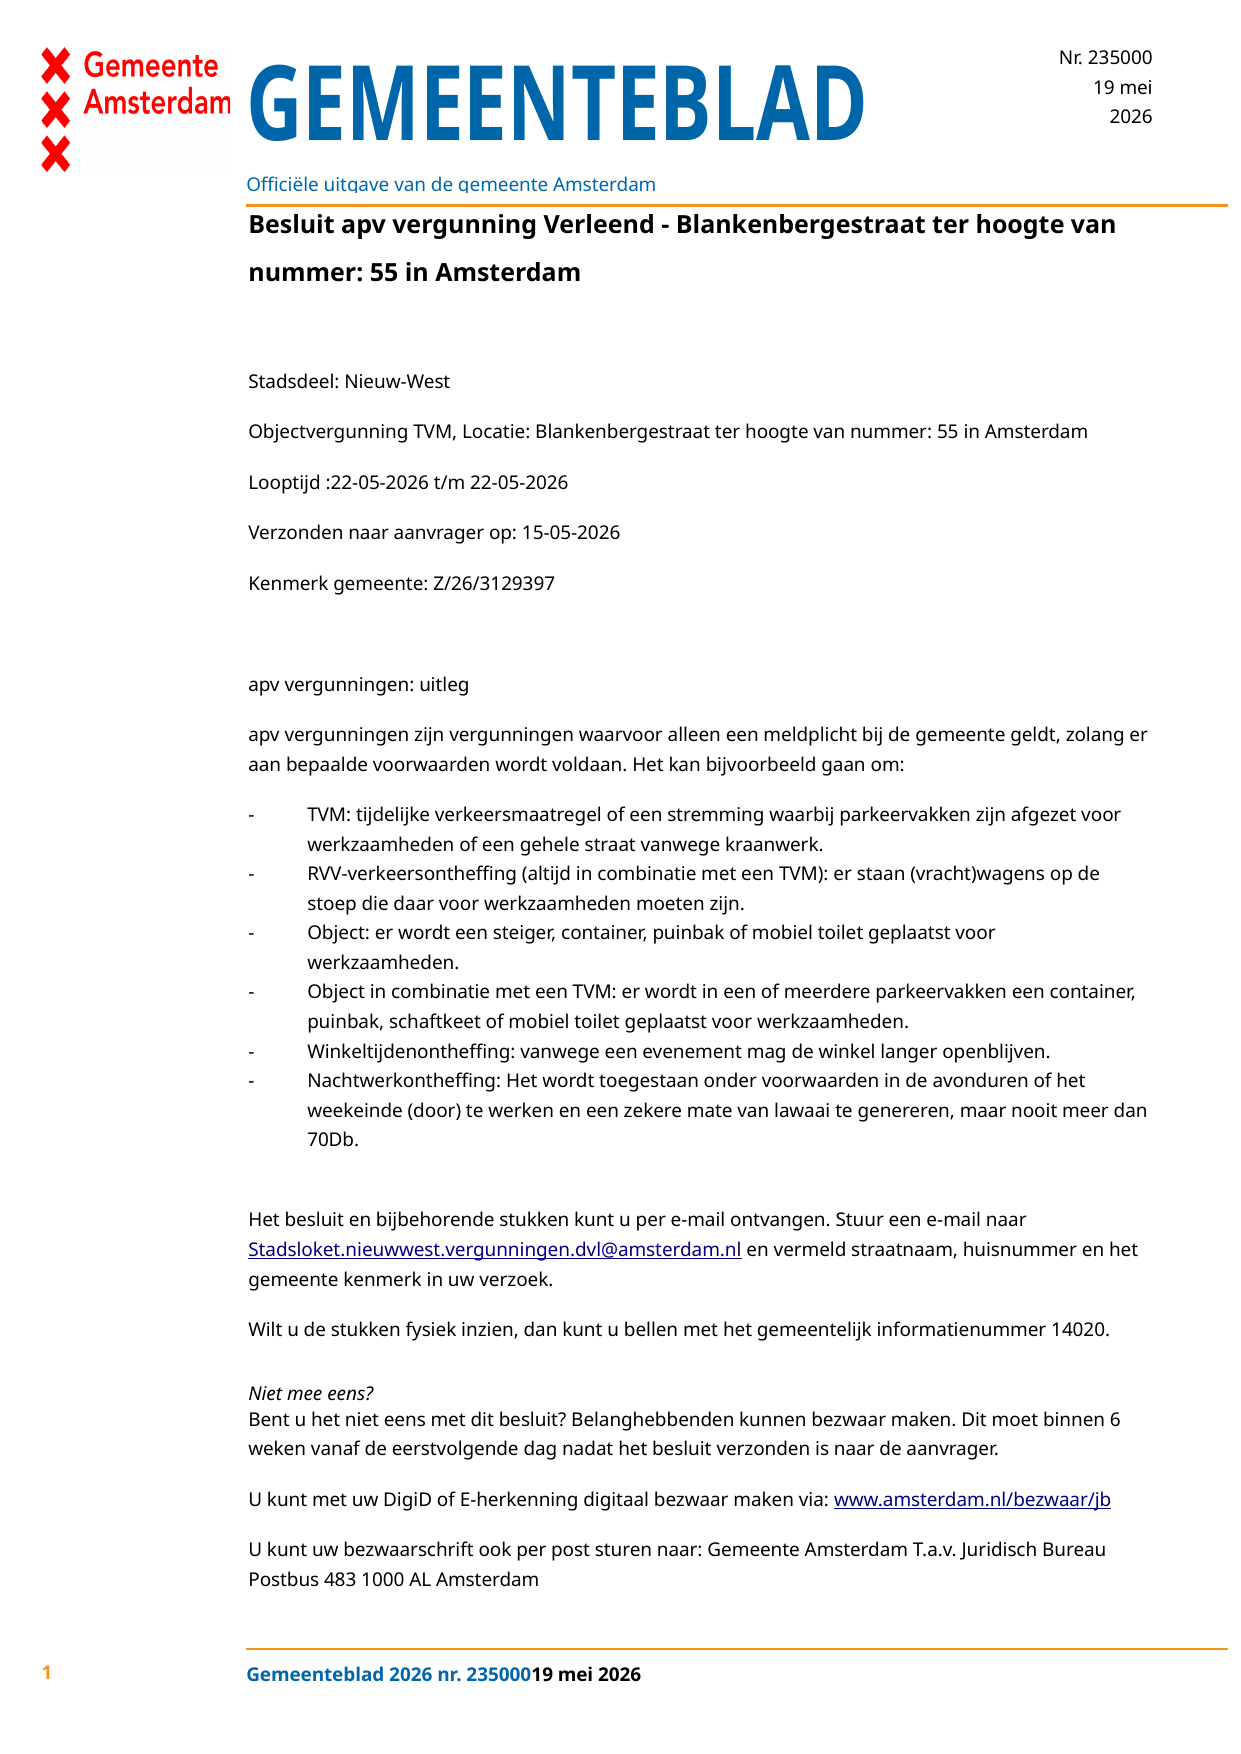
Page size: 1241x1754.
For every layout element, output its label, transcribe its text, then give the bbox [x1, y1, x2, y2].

text apv vergunningen: uitleg [248, 671, 1152, 697]
text Kenmerk gemeente: Z/26/3129397 [248, 570, 1152, 596]
list RVV-verkeersontheffing (altijd in combinatie met een TVM): er staan (vracht)wagens op de stoep die daar voor werkzaamheden moeten zijn. [248, 860, 1152, 916]
text Stadsdeel: Nieuw-West [248, 368, 1152, 394]
text U kunt met uw DigiD of E-herkenning digitaal bezwaar maken via: www.amsterdam.nl/bezwaar/jb [248, 1486, 1152, 1512]
text Bent u het niet eens met dit besluit? Belanghebbenden kunnen bezwaar maken. Dit moet binnen 6 weken vanaf de eerstvolgende dag nadat het besluit verzonden is naar de aanvrager. [248, 1406, 1152, 1461]
list Object: er wordt een steiger, container, puinbak of mobiel toilet geplaatst voor werkzaamheden. [248, 919, 1152, 975]
text Het besluit en bijbehorende stukken kunt u per e-mail ontvangen. Stuur een e-mail naar Stadsloket.nieuwwest.vergunningen.dvl@amsterdam.nl en vermeld straatnaam, huisnummer en het gemeente kenmerk in uw verzoek. [248, 1207, 1152, 1292]
text Niet mee eens? [248, 1380, 1152, 1406]
text Verzonden naar aanvrager op: 15-05-2026 [248, 519, 1152, 545]
list Winkeltijdenontheffing: vanwege een evenement mag de winkel langer openblijven. [248, 1038, 1152, 1064]
text U kunt uw bezwaarschrift ook per post sturen naar: Gemeente Amsterdam T.a.v. Juridisch Bureau Postbus 483 1000 AL Amsterdam [248, 1536, 1152, 1592]
text apv vergunningen zijn vergunningen waarvoor alleen een meldplicht bij de gemeente geldt, zolang er aan bepaalde voorwaarden wordt voldaan. Het kan bijvoorbeeld gaan om: [248, 721, 1152, 777]
list Nachtwerkontheffing: Het wordt toegestaan onder voorwaarden in de avonduren of het weekeinde (door) te werken en een zekere mate van lawaai te genereren, maar nooit meer dan 70Db. [248, 1067, 1152, 1152]
list Object in combinatie met een TVM: er wordt in een of meerdere parkeervakken een container, puinbak, schaftkeet of mobiel toilet geplaatst voor werkzaamheden. [248, 979, 1152, 1034]
text Looptijd :22-05-2026 t/m 22-05-2026 [248, 469, 1152, 495]
picture [41, 47, 231, 172]
text Objectvergunning TVM, Locatie: Blankenbergestraat ter hoogte van nummer: 55 in Amsterdam [248, 419, 1152, 444]
list TVM: tijdelijke verkeersmaatregel of een stremming waarbij parkeervakken zijn afgezet voor werkzaamheden of een gehele straat vanwege kraanwerk. [248, 801, 1152, 857]
text Wilt u de stukken fysiek inzien, dan kunt u bellen met het gemeentelijk informatienummer 14020. [248, 1316, 1152, 1342]
text Besluit apv vergunning Verleend - Blankenbergestraat ter hoogte van nummer: 55 in Amsterdam [248, 207, 1152, 288]
